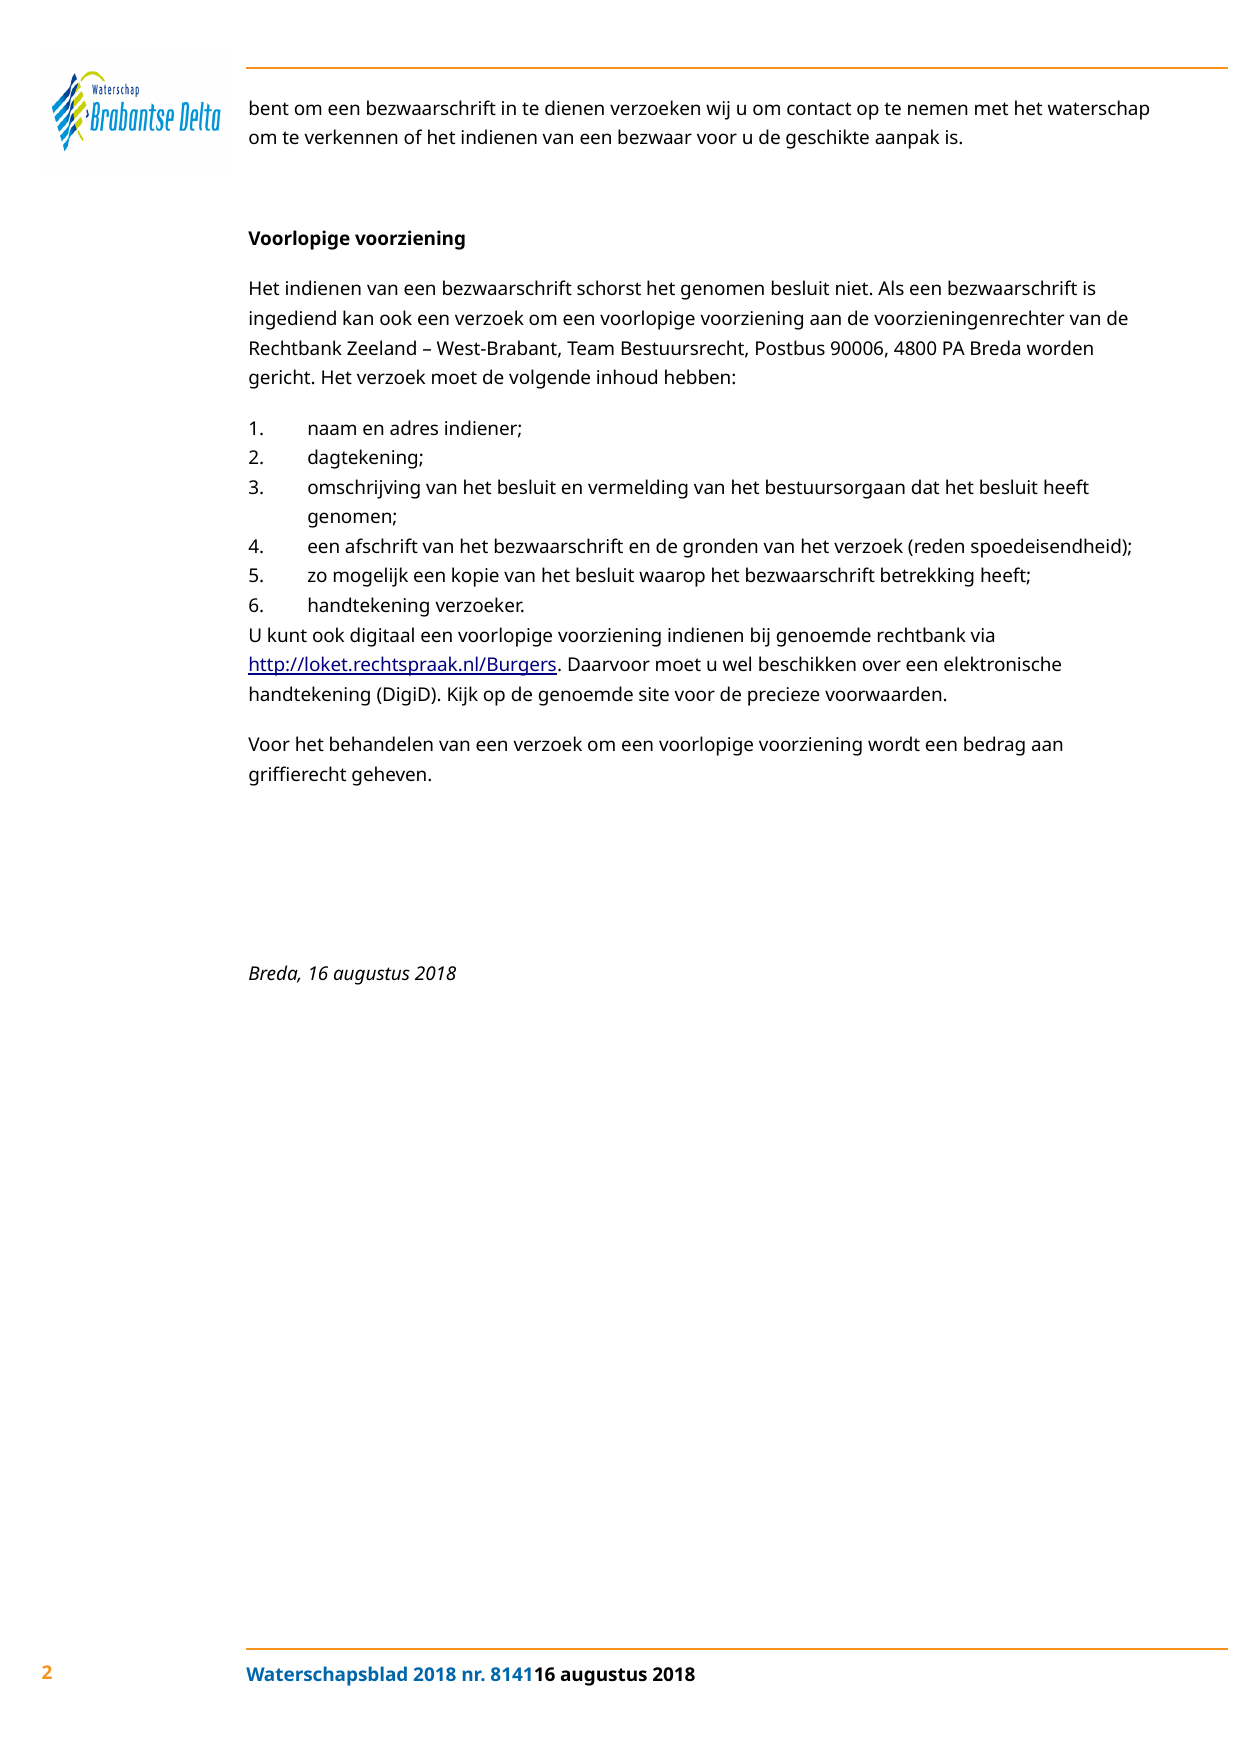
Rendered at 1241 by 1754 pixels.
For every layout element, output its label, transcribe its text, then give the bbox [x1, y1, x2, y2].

text Voorlopige voorziening [248, 225, 1152, 251]
text U kunt ook digitaal een voorlopige voorziening indienen bij genoemde rechtbank via http://loket.rechtspraak.nl/Burgers. Daarvoor moet u wel beschikken over een elektronische handtekening (DigiD). Kijk op de genoemde site voor de precieze voorwaarden. [248, 622, 1152, 707]
picture [41, 47, 231, 172]
list handtekening verzoeker. [248, 592, 1152, 618]
list naam en adres indiener; [248, 415, 1152, 441]
text Breda, 16 augustus 2018 [248, 960, 1152, 986]
list zo mogelijk een kopie van het besluit waarop het bezwaarschrift betrekking heeft; [248, 563, 1152, 588]
text Het indienen van een bezwaarschrift schorst het genomen besluit niet. Als een bezwaarschrift is ingediend kan ook een verzoek om een voorlopige voorziening aan de voorzieningenrechter van de Rechtbank Zeeland – West-Brabant, Team Bestuursrecht, Postbus 90006, 4800 PA Breda worden gericht. Het verzoek moet de volgende inhoud hebben: [248, 276, 1152, 390]
list dagtekening; [248, 444, 1152, 470]
text bent om een bezwaarschrift in te dienen verzoeken wij u om contact op te nemen met het waterschap om te verkennen of het indienen van een bezwaar voor u de geschikte aanpak is. [248, 95, 1152, 150]
list omschrijving van het besluit en vermelding van het bestuursorgaan dat het besluit heeft genomen; [248, 474, 1152, 529]
list een afschrift van het bezwaarschrift en de gronden van het verzoek (reden spoedeisendheid); [248, 533, 1152, 559]
text Voor het behandelen van een verzoek om een voorlopige voorziening wordt een bedrag aan griffierecht geheven. [248, 731, 1152, 787]
